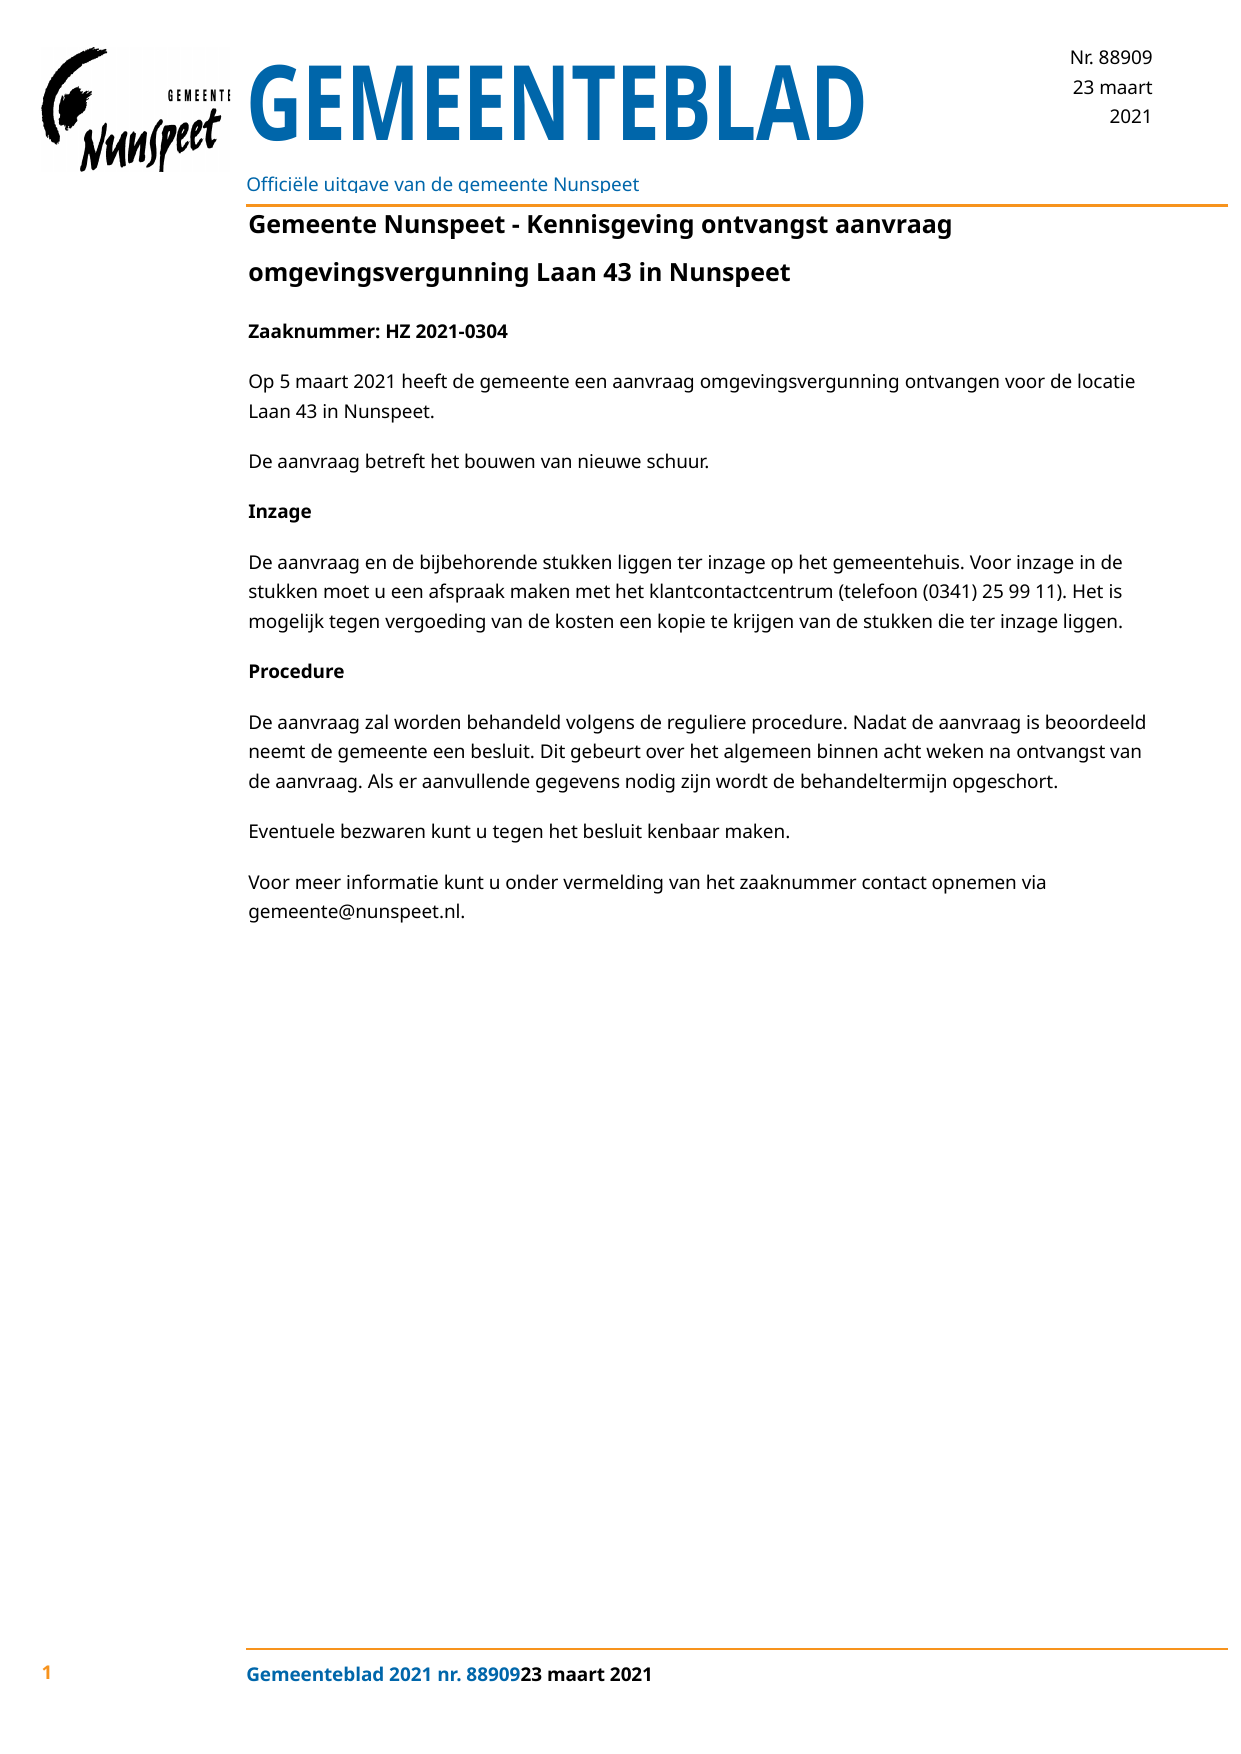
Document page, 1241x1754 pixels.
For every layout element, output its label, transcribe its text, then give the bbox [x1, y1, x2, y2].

text De aanvraag betreft het bouwen van nieuwe schuur. [248, 448, 1152, 474]
text Procedure [248, 659, 1152, 684]
text Eventuele bezwaren kunt u tegen het besluit kenbaar maken. [248, 819, 1152, 844]
text De aanvraag zal worden behandeld volgens de reguliere procedure. Nadat de aanvraag is beoordeeld neemt de gemeente een besluit. Dit gebeurt over het algemeen binnen acht weken na ontvangst van de aanvraag. Als er aanvullende gegevens nodig zijn wordt de behandeltermijn opgeschort. [248, 709, 1152, 794]
text Inzage [248, 499, 1152, 524]
text Gemeente Nunspeet - Kennisgeving ontvangst aanvraag omgevingsvergunning Laan 43 in Nunspeet [248, 207, 1152, 288]
text Zaaknummer: HZ 2021-0304 [248, 318, 1152, 344]
picture [41, 47, 231, 172]
text De aanvraag en de bijbehorende stukken liggen ter inzage op het gemeentehuis. Voor inzage in de stukken moet u een afspraak maken met het klantcontactcentrum (telefoon (0341) 25 99 11). Het is mogelijk tegen vergoeding van de kosten een kopie te krijgen van de stukken die ter inzage liggen. [248, 549, 1152, 634]
text Op 5 maart 2021 heeft de gemeente een aanvraag omgevingsvergunning ontvangen voor de locatie Laan 43 in Nunspeet. [248, 368, 1152, 424]
text Voor meer informatie kunt u onder vermelding van het zaaknummer contact opnemen via gemeente@nunspeet.nl. [248, 869, 1152, 924]
